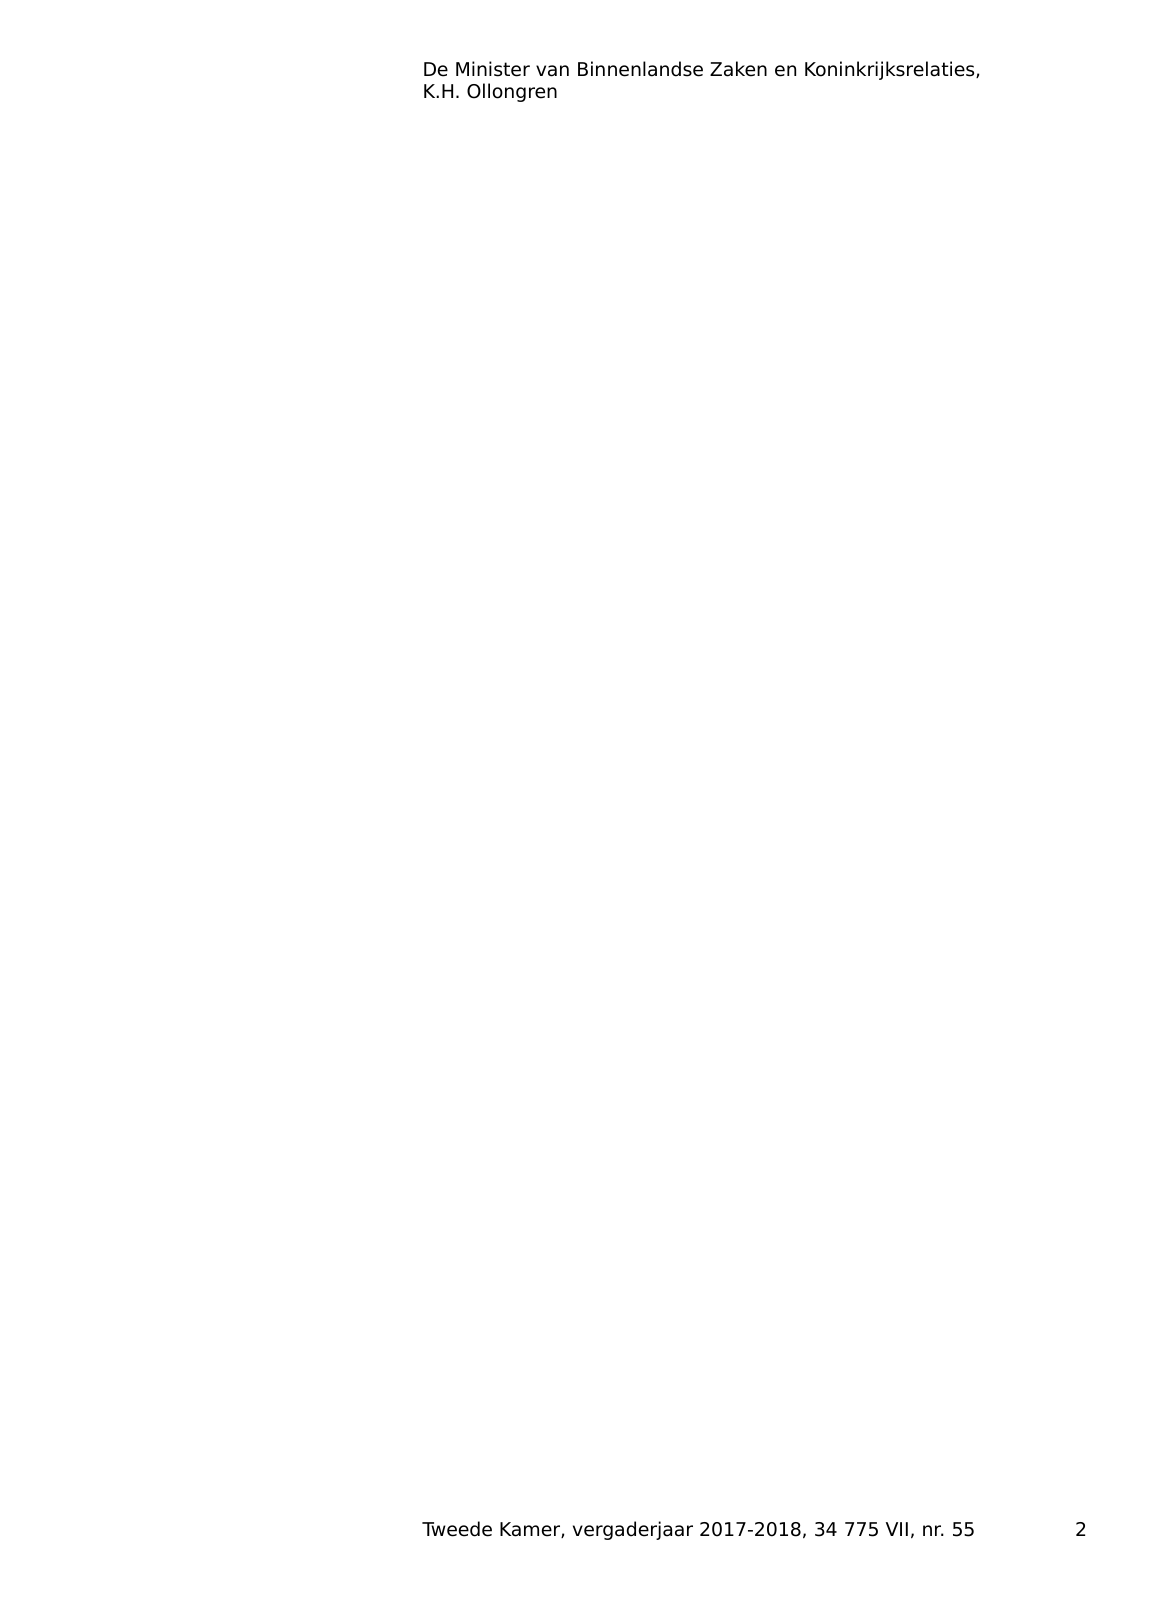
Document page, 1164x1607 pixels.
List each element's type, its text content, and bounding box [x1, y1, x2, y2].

text De Minister van Binnenlandse Zaken en Koninkrijksrelaties, K.H. Ollongren [422, 59, 1087, 103]
